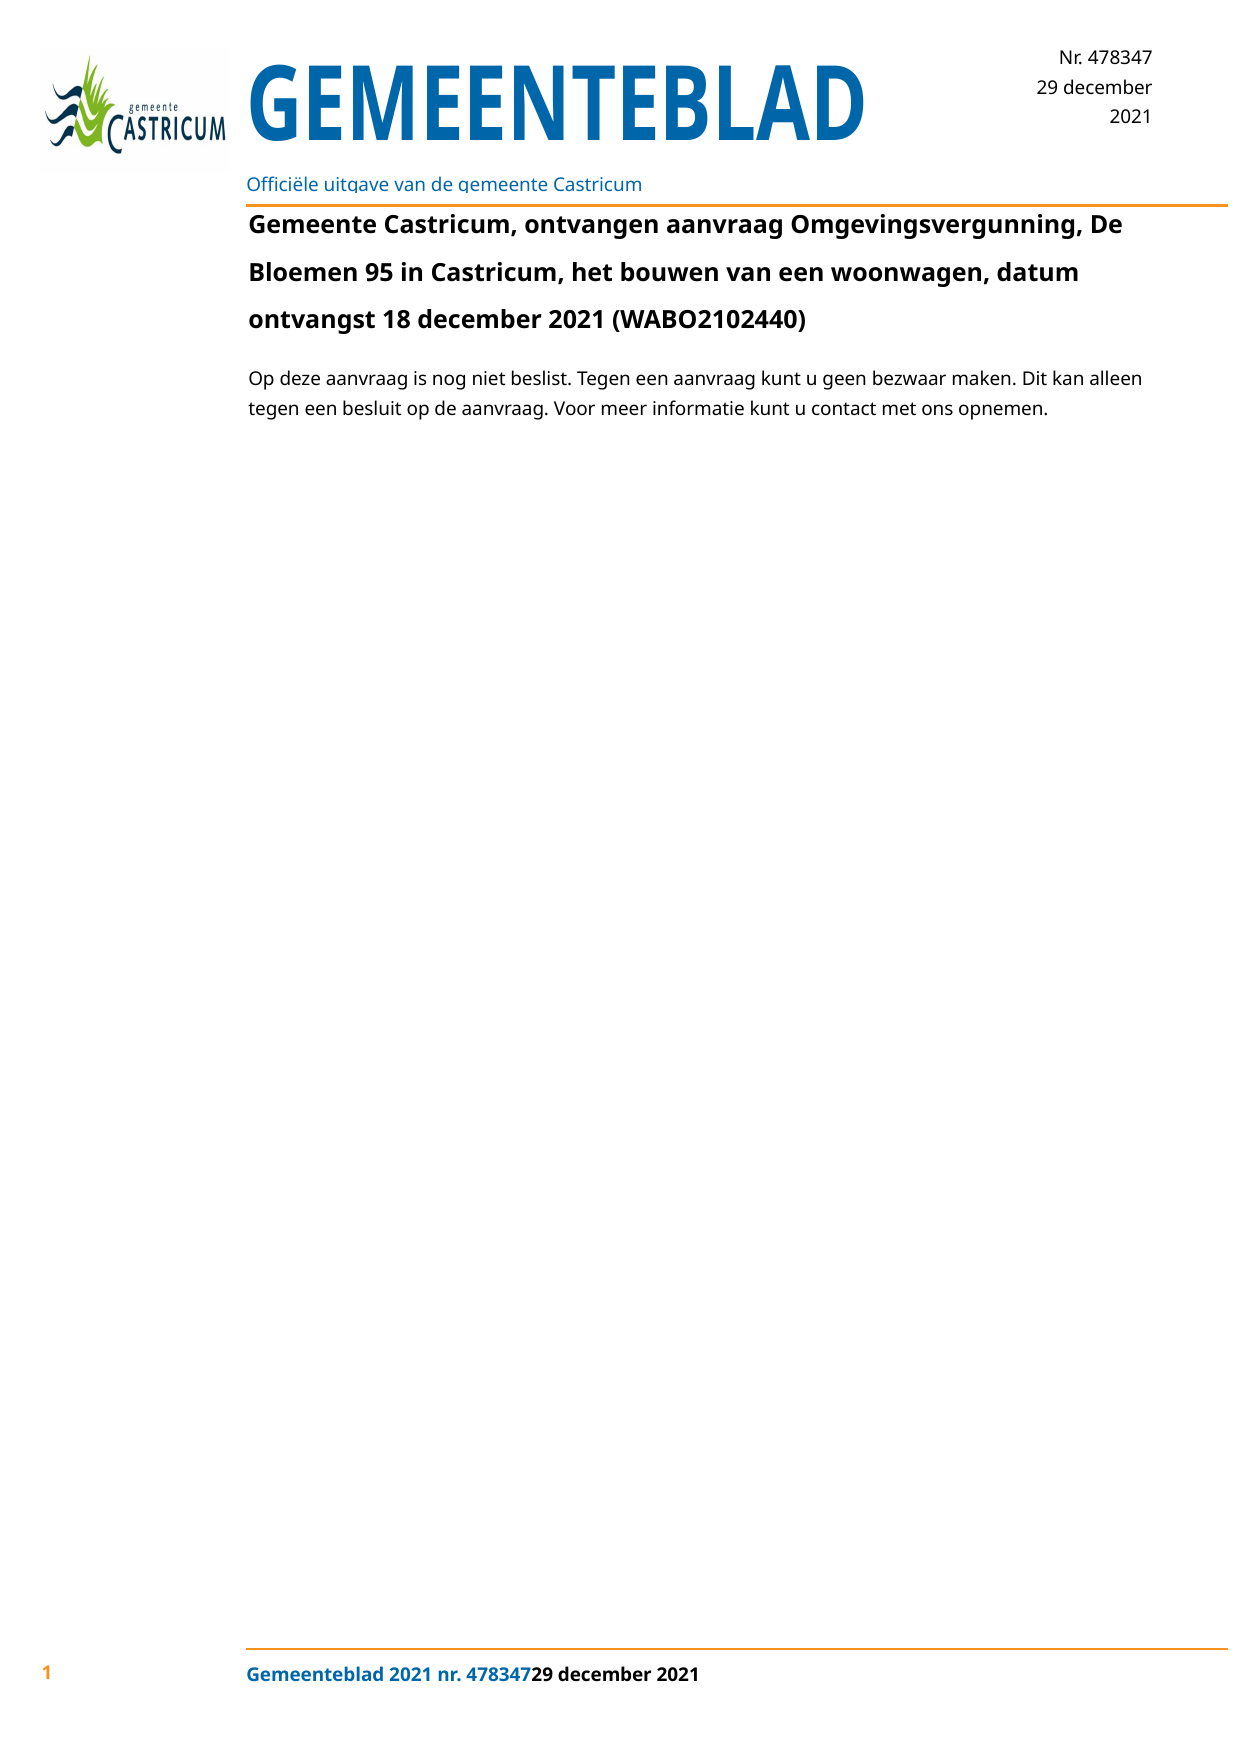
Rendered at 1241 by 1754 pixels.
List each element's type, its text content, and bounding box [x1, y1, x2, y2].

text Gemeente Castricum, ontvangen aanvraag Omgevingsvergunning, De Bloemen 95 in Castricum, het bouwen van een woonwagen, datum ontvangst 18 december 2021 (WABO2102440) [248, 207, 1152, 336]
text Op deze aanvraag is nog niet beslist. Tegen een aanvraag kunt u geen bezwaar maken. Dit kan alleen tegen een besluit op de aanvraag. Voor meer informatie kunt u contact met ons opnemen. [248, 366, 1152, 421]
picture [41, 47, 231, 172]
